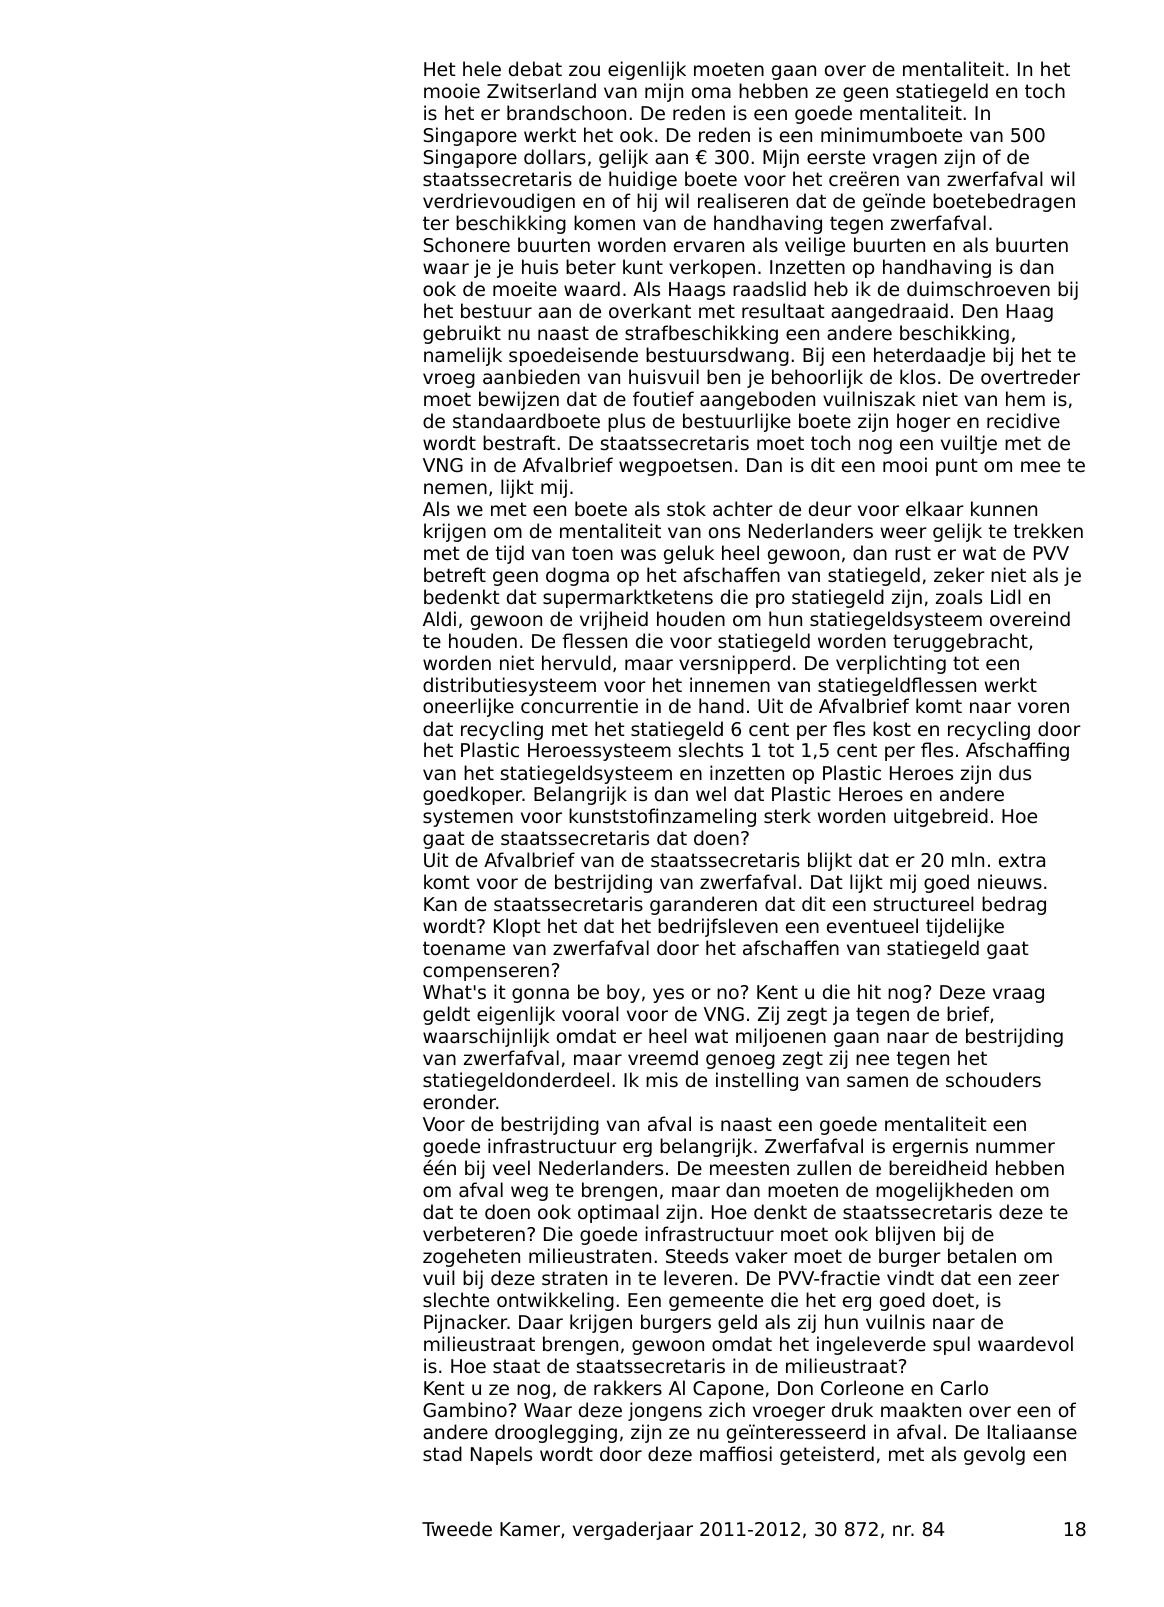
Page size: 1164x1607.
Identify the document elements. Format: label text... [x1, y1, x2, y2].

text Schonere buurten worden ervaren als veilige buurten en als buurten waar je je huis beter kunt verkopen. Inzetten op handhaving is dan ook de moeite waard. Als Haags raadslid heb ik de duimschroeven bij het bestuur aan de overkant met resultaat aangedraaid. Den Haag gebruikt nu naast de strafbeschikking een andere beschikking, namelijk spoedeisende bestuursdwang. Bij een heterdaadje bij het te vroeg aanbieden van huisvuil ben je behoorlijk de klos. De overtreder moet bewijzen dat de foutief aangeboden vuilniszak niet van hem is, de standaardboete plus de bestuurlijke boete zijn hoger en recidive wordt bestraft. De staatssecretaris moet toch nog een vuiltje met de VNG in de Afvalbrief wegpoetsen. Dan is dit een mooi punt om mee te nemen, lijkt mij. [422, 235, 1087, 499]
text Als we met een boete als stok achter de deur voor elkaar kunnen krijgen om de mentaliteit van ons Nederlanders weer gelijk te trekken met de tijd van toen was geluk heel gewoon, dan rust er wat de PVV betreft geen dogma op het afschaffen van statiegeld, zeker niet als je bedenkt dat supermarktketens die pro statiegeld zijn, zoals Lidl en Aldi, gewoon de vrijheid houden om hun statiegeldsysteem overeind te houden. De flessen die voor statiegeld worden teruggebracht, worden niet hervuld, maar versnipperd. De verplichting tot een distributiesysteem voor het innemen van statiegeldflessen werkt oneerlijke concurrentie in de hand. Uit de Afvalbrief komt naar voren dat recycling met het statiegeld 6 cent per fles kost en recycling door het Plastic Heroessysteem slechts 1 tot 1,5 cent per fles. Afschaffing van het statiegeldsysteem en inzetten op Plastic Heroes zijn dus goedkoper. Belangrijk is dan wel dat Plastic Heroes en andere systemen voor kunststofinzameling sterk worden uitgebreid. Hoe gaat de staatssecretaris dat doen? [422, 499, 1087, 850]
text Het hele debat zou eigenlijk moeten gaan over de mentaliteit. In het mooie Zwitserland van mijn oma hebben ze geen statiegeld en toch is het er brandschoon. De reden is een goede mentaliteit. In Singapore werkt het ook. De reden is een minimumboete van 500 Singapore dollars, gelijk aan € 300. Mijn eerste vragen zijn of de staatssecretaris de huidige boete voor het creëren van zwerfafval wil verdrievoudigen en of hij wil realiseren dat de geïnde boetebedragen ter beschikking komen van de handhaving tegen zwerfafval. [422, 59, 1087, 235]
text Kent u ze nog, de rakkers Al Capone, Don Corleone en Carlo Gambino? Waar deze jongens zich vroeger druk maakten over een of andere drooglegging, zijn ze nu geïnteresseerd in afval. De Italiaanse stad Napels wordt door deze maffiosi geteisterd, met als gevolg een [422, 1378, 1087, 1466]
text Uit de Afvalbrief van de staatssecretaris blijkt dat er 20 mln. extra komt voor de bestrijding van zwerfafval. Dat lijkt mij goed nieuws. Kan de staatssecretaris garanderen dat dit een structureel bedrag wordt? Klopt het dat het bedrijfsleven een eventueel tijdelijke toename van zwerfafval door het afschaffen van statiegeld gaat compenseren? [422, 850, 1087, 982]
text What's it gonna be boy, yes or no? Kent u die hit nog? Deze vraag geldt eigenlijk vooral voor de VNG. Zij zegt ja tegen de brief, waarschijnlijk omdat er heel wat miljoenen gaan naar de bestrijding van zwerfafval, maar vreemd genoeg zegt zij nee tegen het statiegeldonderdeel. Ik mis de instelling van samen de schouders eronder. [422, 982, 1087, 1114]
text Voor de bestrijding van afval is naast een goede mentaliteit een goede infrastructuur erg belangrijk. Zwerfafval is ergernis nummer één bij veel Nederlanders. De meesten zullen de bereidheid hebben om afval weg te brengen, maar dan moeten de mogelijkheden om dat te doen ook optimaal zijn. Hoe denkt de staatssecretaris deze te verbeteren? Die goede infrastructuur moet ook blijven bij de zogeheten milieustraten. Steeds vaker moet de burger betalen om vuil bij deze straten in te leveren. De PVV-fractie vindt dat een zeer slechte ontwikkeling. Een gemeente die het erg goed doet, is Pijnacker. Daar krijgen burgers geld als zij hun vuilnis naar de milieustraat brengen, gewoon omdat het ingeleverde spul waardevol is. Hoe staat de staatssecretaris in de milieustraat? [422, 1114, 1087, 1378]
